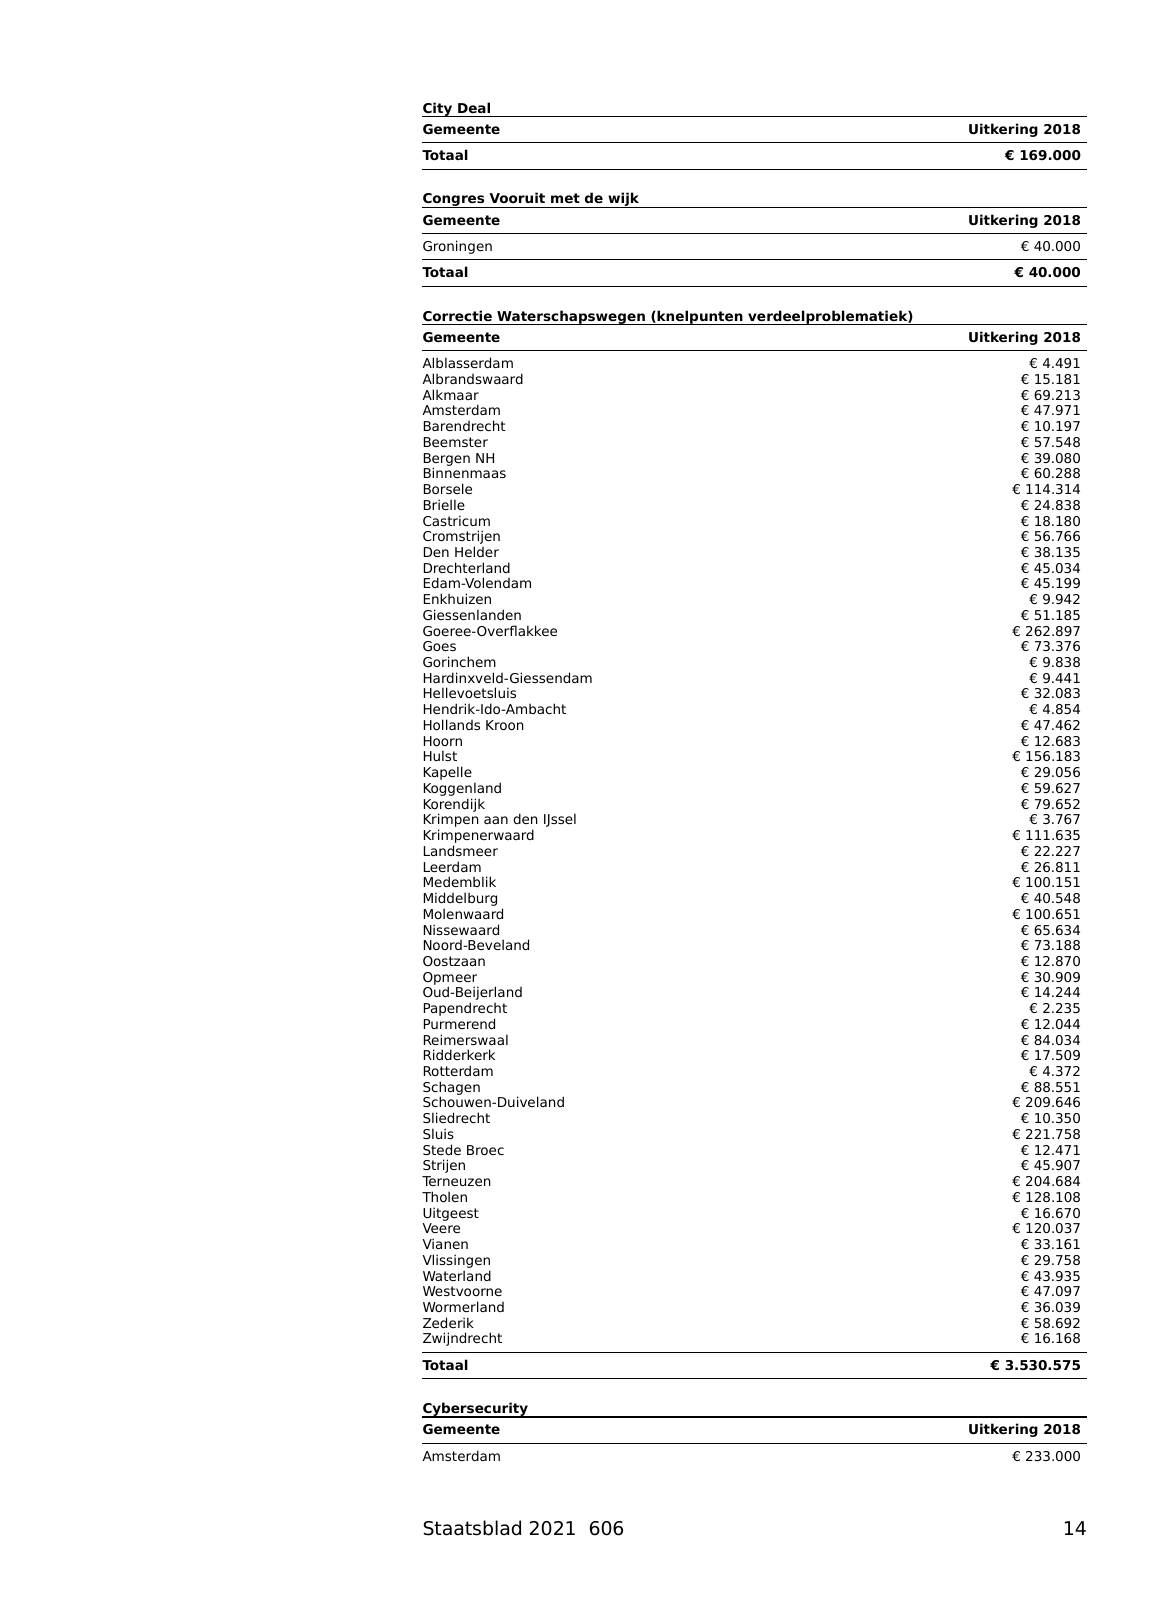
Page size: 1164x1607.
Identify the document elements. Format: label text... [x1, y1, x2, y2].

table_cell Middelburg [422, 891, 839, 907]
table_cell € 3.767 [839, 812, 1087, 828]
table_cell € 39.080 [839, 450, 1087, 466]
table_cell € 40.000 [839, 260, 1087, 286]
table_cell Gemeente [422, 117, 839, 142]
table_cell Landsmeer [422, 844, 839, 859]
table_cell € 65.634 [839, 922, 1087, 938]
table_cell Drechterland [422, 561, 839, 576]
table_cell € 45.034 [839, 561, 1087, 576]
table_cell € 45.199 [839, 576, 1087, 592]
table_cell € 22.227 [839, 844, 1087, 859]
table_cell Molenwaard [422, 907, 839, 922]
table_cell Korendijk [422, 796, 839, 812]
table_cell Ridderkerk [422, 1048, 839, 1064]
table_header City Deal [422, 100, 1087, 116]
table_cell € 209.646 [839, 1095, 1087, 1111]
table_cell Gemeente [422, 325, 839, 350]
table_cell € 16.670 [839, 1205, 1087, 1221]
table_cell Waterland [422, 1268, 839, 1284]
table_cell € 233.000 [839, 1444, 1087, 1464]
table_cell € 88.551 [839, 1080, 1087, 1095]
table_cell Opmeer [422, 970, 839, 985]
table_cell Gemeente [422, 1418, 839, 1443]
table_cell Barendrecht [422, 419, 839, 435]
table_cell Groningen [422, 234, 839, 259]
table_cell Beemster [422, 435, 839, 450]
table_cell Alkmaar [422, 388, 839, 403]
table_cell € 9.942 [839, 592, 1087, 608]
table_cell € 73.376 [839, 639, 1087, 655]
table_cell € 114.314 [839, 482, 1087, 498]
table_cell Totaal [422, 143, 839, 168]
table_cell € 29.056 [839, 765, 1087, 781]
table_cell Vianen [422, 1237, 839, 1253]
table_cell € 36.039 [839, 1300, 1087, 1316]
table_cell Stede Broec [422, 1143, 839, 1158]
table_cell € 15.181 [839, 372, 1087, 387]
table_cell € 33.161 [839, 1237, 1087, 1253]
table_cell € 24.838 [839, 498, 1087, 513]
table_cell Castricum [422, 513, 839, 529]
table_cell Oud-Beijerland [422, 985, 839, 1001]
table_cell € 111.635 [839, 828, 1087, 844]
table_cell € 4.854 [839, 702, 1087, 718]
table_cell Oostzaan [422, 954, 839, 969]
table_header Cybersecurity [422, 1401, 1087, 1416]
table_cell € 12.683 [839, 734, 1087, 749]
table_cell € 32.083 [839, 686, 1087, 702]
table_cell Bergen NH [422, 450, 839, 466]
table_cell € 60.288 [839, 466, 1087, 482]
table_cell Edam-Volendam [422, 576, 839, 592]
table_cell Kapelle [422, 765, 839, 781]
table_cell Uitkering 2018 [839, 1418, 1087, 1443]
table_cell € 69.213 [839, 388, 1087, 403]
table_cell Sliedrecht [422, 1111, 839, 1127]
table_cell Binnenmaas [422, 466, 839, 482]
table_cell Vlissingen [422, 1253, 839, 1268]
table_cell Purmerend [422, 1017, 839, 1032]
table_cell € 16.168 [839, 1331, 1087, 1352]
table_header Correctie Waterschapswegen (knelpunten verdeelproblematiek) [422, 309, 1087, 324]
table_cell € 9.838 [839, 655, 1087, 671]
table_cell Tholen [422, 1190, 839, 1205]
table_cell Borsele [422, 482, 839, 498]
table_cell € 58.692 [839, 1316, 1087, 1331]
table_cell Brielle [422, 498, 839, 513]
table_cell Goeree-Overflakkee [422, 624, 839, 639]
table_cell Zederik [422, 1316, 839, 1331]
table_cell € 169.000 [839, 143, 1087, 168]
table_cell Albrandswaard [422, 372, 839, 387]
table_cell Hulst [422, 749, 839, 765]
table_cell Hellevoetsluis [422, 686, 839, 702]
table_cell € 43.935 [839, 1268, 1087, 1284]
table_cell Uitkering 2018 [839, 325, 1087, 350]
table_cell € 73.188 [839, 938, 1087, 954]
table_cell Schagen [422, 1080, 839, 1095]
table_cell Reimerswaal [422, 1033, 839, 1048]
table_cell Wormerland [422, 1300, 839, 1316]
table_cell Medemblik [422, 875, 839, 891]
table_cell € 3.530.575 [839, 1353, 1087, 1378]
table_cell Hendrik-Ido-Ambacht [422, 702, 839, 718]
table_cell € 4.491 [839, 351, 1087, 372]
table_cell Koggenland [422, 781, 839, 796]
table_cell Noord-Beveland [422, 938, 839, 954]
table_cell Hoorn [422, 734, 839, 749]
table_cell € 56.766 [839, 529, 1087, 545]
table_cell € 128.108 [839, 1190, 1087, 1205]
table_cell € 30.909 [839, 970, 1087, 985]
table_cell € 40.000 [839, 234, 1087, 259]
table_cell Cromstrijen [422, 529, 839, 545]
table_cell € 4.372 [839, 1064, 1087, 1079]
table_cell Hardinxveld-Giessendam [422, 671, 839, 686]
table_cell Gorinchem [422, 655, 839, 671]
table_cell Uitgeest [422, 1205, 839, 1221]
table_cell € 47.971 [839, 403, 1087, 419]
table_cell € 45.907 [839, 1158, 1087, 1174]
table_cell Giessenlanden [422, 608, 839, 623]
table_cell € 12.044 [839, 1017, 1087, 1032]
table_cell € 100.151 [839, 875, 1087, 891]
table_cell € 262.897 [839, 624, 1087, 639]
table_cell Totaal [422, 1353, 839, 1378]
table_cell € 14.244 [839, 985, 1087, 1001]
table_cell € 57.548 [839, 435, 1087, 450]
table_cell € 17.509 [839, 1048, 1087, 1064]
table_cell € 84.034 [839, 1033, 1087, 1048]
table_cell Terneuzen [422, 1174, 839, 1190]
table_cell € 221.758 [839, 1127, 1087, 1142]
table_cell Krimpen aan den IJssel [422, 812, 839, 828]
table_cell Goes [422, 639, 839, 655]
table_cell Alblasserdam [422, 351, 839, 372]
table_cell Zwijndrecht [422, 1331, 839, 1352]
table_cell € 10.350 [839, 1111, 1087, 1127]
table_cell € 29.758 [839, 1253, 1087, 1268]
table_header Congres Vooruit met de wijk [422, 191, 1087, 207]
table_cell € 100.651 [839, 907, 1087, 922]
table_cell € 10.197 [839, 419, 1087, 435]
table_cell Westvoorne [422, 1284, 839, 1300]
table_cell € 18.180 [839, 513, 1087, 529]
table_cell Strijen [422, 1158, 839, 1174]
table_cell Amsterdam [422, 403, 839, 419]
table_cell € 59.627 [839, 781, 1087, 796]
table_cell Totaal [422, 260, 839, 286]
table_cell Hollands Kroon [422, 718, 839, 733]
table_cell € 47.097 [839, 1284, 1087, 1300]
table_cell € 12.471 [839, 1143, 1087, 1158]
table_cell Amsterdam [422, 1444, 839, 1464]
table_cell € 12.870 [839, 954, 1087, 969]
table_cell Uitkering 2018 [839, 117, 1087, 142]
table_cell € 9.441 [839, 671, 1087, 686]
table_cell € 204.684 [839, 1174, 1087, 1190]
table_cell Nissewaard [422, 922, 839, 938]
table_cell Leerdam [422, 859, 839, 875]
table_cell Papendrecht [422, 1001, 839, 1017]
table_cell Veere [422, 1221, 839, 1237]
table_cell € 156.183 [839, 749, 1087, 765]
table_cell Schouwen-Duiveland [422, 1095, 839, 1111]
table_cell € 120.037 [839, 1221, 1087, 1237]
table_cell € 79.652 [839, 796, 1087, 812]
table_cell € 51.185 [839, 608, 1087, 623]
table_cell Sluis [422, 1127, 839, 1142]
table_cell € 26.811 [839, 859, 1087, 875]
table_cell Uitkering 2018 [839, 208, 1087, 233]
table_cell € 2.235 [839, 1001, 1087, 1017]
table_cell € 38.135 [839, 545, 1087, 561]
table_cell Gemeente [422, 208, 839, 233]
table_cell Rotterdam [422, 1064, 839, 1079]
table_cell Den Helder [422, 545, 839, 561]
table_cell € 40.548 [839, 891, 1087, 907]
table_cell € 47.462 [839, 718, 1087, 733]
table_cell Krimpenerwaard [422, 828, 839, 844]
table_cell Enkhuizen [422, 592, 839, 608]
